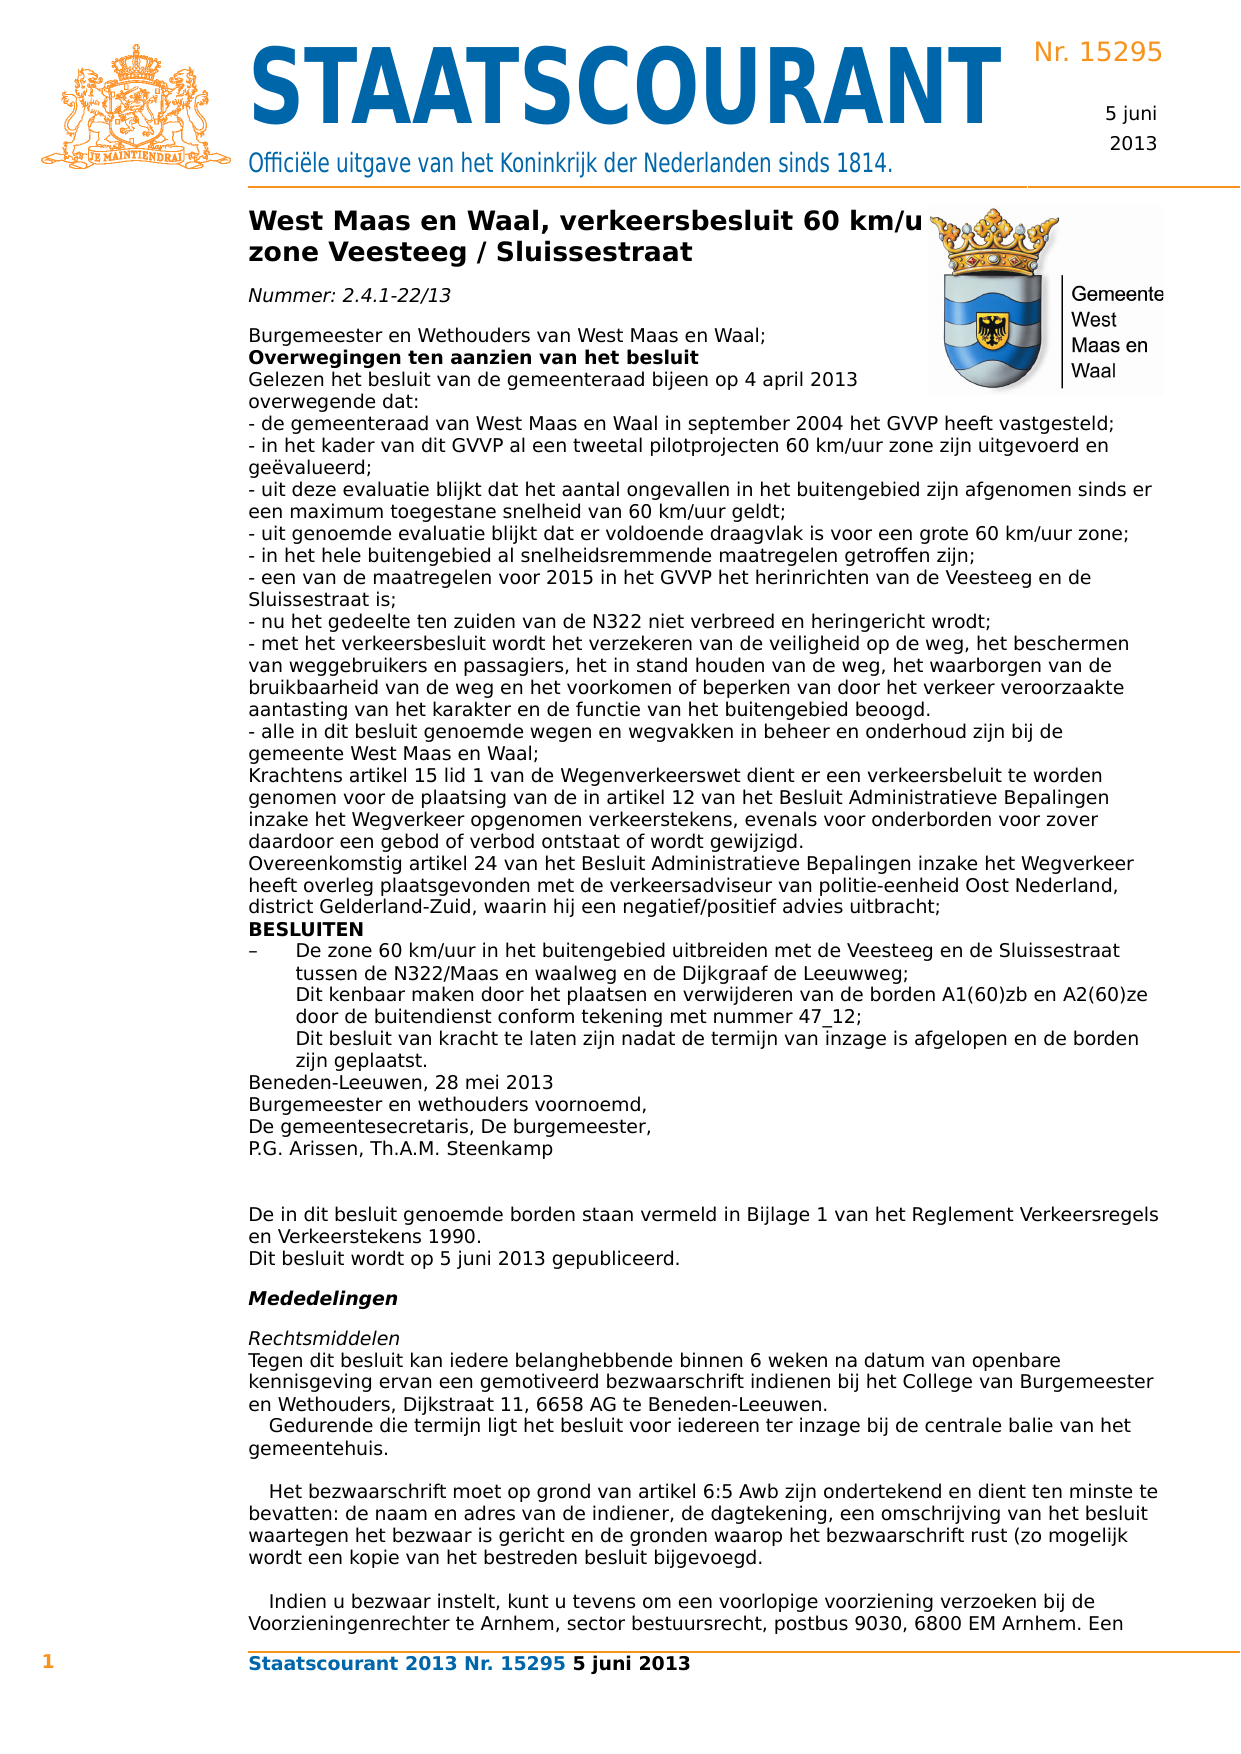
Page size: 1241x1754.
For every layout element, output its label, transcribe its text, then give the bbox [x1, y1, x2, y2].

text P.G. Arissen, Th.A.M. Steenkamp [248, 1138, 1163, 1160]
text - met het verkeersbesluit wordt het verzekeren van de veiligheid op de weg, het beschermen van weggebruikers en passagiers, het in stand houden van de weg, het waarborgen van de bruikbaarheid van de weg en het voorkomen of beperken van door het verkeer veroorzaakte aantasting van het karakter en de functie van het buitengebied beoogd. [248, 633, 1163, 721]
subtitle Overwegingen ten aanzien van het besluit [248, 347, 927, 369]
text Overeenkomstig artikel 24 van het Besluit Administratieve Bepalingen inzake het Wegverkeer heeft overleg plaatsgevonden met de verkeersadviseur van politie-eenheid Oost Nederland, district Gelderland-Zuid, waarin hij een negatief/positief advies uitbracht; [248, 852, 1163, 918]
text - nu het gedeelte ten zuiden van de N322 niet verbreed en heringericht wrodt; [248, 611, 1163, 633]
text BESLUITEN [248, 918, 1163, 940]
subtitle Rechtsmiddelen [248, 1327, 1163, 1349]
text - uit deze evaluatie blijkt dat het aantal ongevallen in het buitengebied zijn afgenomen sinds er een maximum toegestane snelheid van 60 km/uur geldt; [248, 479, 1163, 523]
list Dit besluit van kracht te laten zijn nadat de termijn van inzage is afgelopen en de borden zijn geplaatst. [248, 1028, 1163, 1072]
list Dit kenbaar maken door het plaatsen en verwijderen van de borden A1(60)zb en A2(60)ze door de buitendienst conform tekening met nummer 47_12; [248, 984, 1163, 1028]
text - alle in dit besluit genoemde wegen en wegvakken in beheer en onderhoud zijn bij de gemeente West Maas en Waal; [248, 721, 1163, 764]
subtitle Mededelingen [248, 1288, 1163, 1310]
list De zone 60 km/uur in het buitengebied uitbreiden met de Veesteeg en de Sluissestraat tussen de N322/Maas en waalweg en de Dijkgraaf de Leeuwweg; [248, 940, 1163, 984]
text Beneden-Leeuwen, 28 mei 2013 [248, 1072, 1163, 1094]
text overwegende dat: [248, 391, 1163, 413]
text - uit genoemde evaluatie blijkt dat er voldoende draagvlak is voor een grote 60 km/uur zone; [248, 523, 1163, 545]
text De in dit besluit genoemde borden staan vermeld in Bijlage 1 van het Reglement Verkeersregels en Verkeerstekens 1990. [248, 1204, 1163, 1248]
text Burgemeester en wethouders voornoemd, [248, 1094, 1163, 1116]
text - een van de maatregelen voor 2015 in het GVVP het herinrichten van de Veesteeg en de Sluissestraat is; [248, 567, 1163, 611]
picture [927, 205, 1164, 395]
text De gemeentesecretaris, De burgemeester, [248, 1116, 1163, 1138]
text Het bezwaarschrift moet op grond van artikel 6:5 Awb zijn ondertekend en dient ten minste te bevatten: de naam en adres van de indiener, de dagtekening, een omschrijving van het besluit waartegen het bezwaar is gericht en de gronden waarop het bezwaarschrift rust (zo mogelijk wordt een kopie van het bestreden besluit bijgevoegd. [248, 1481, 1163, 1569]
subtitle West Maas en Waal, verkeersbesluit 60 km/u zone Veesteeg / Sluissestraat [248, 206, 927, 268]
text Indien u bezwaar instelt, kunt u tevens om een voorlopige voorziening verzoeken bij de Voorzieningenrechter te Arnhem, sector bestuursrecht, postbus 9030, 6800 EM Arnhem. Een [248, 1591, 1163, 1635]
text Krachtens artikel 15 lid 1 van de Wegenverkeerswet dient er een verkeersbeluit te worden genomen voor de plaatsing van de in artikel 12 van het Besluit Administratieve Bepalingen inzake het Wegverkeer opgenomen verkeerstekens, evenals voor onderborden voor zover daardoor een gebod of verbod ontstaat of wordt gewijzigd. [248, 764, 1163, 852]
text Tegen dit besluit kan iedere belanghebbende binnen 6 weken na datum van openbare kennisgeving ervan een gemotiveerd bezwaarschrift indienen bij het College van Burgemeester en Wethouders, Dijkstraat 11, 6658 AG te Beneden-Leeuwen. [248, 1349, 1163, 1415]
text - in het kader van dit GVVP al een tweetal pilotprojecten 60 km/uur zone zijn uitgevoerd en geëvalueerd; [248, 435, 1163, 479]
text - in het hele buitengebied al snelheidsremmende maatregelen getroffen zijn; [248, 545, 1163, 567]
text Gedurende die termijn ligt het besluit voor iedereen ter inzage bij de centrale balie van het gemeentehuis. [248, 1415, 1163, 1459]
text Nummer: 2.4.1-22/13 [248, 285, 927, 307]
text Gelezen het besluit van de gemeenteraad bijeen op 4 april 2013 [248, 369, 927, 391]
text Burgemeester en Wethouders van West Maas en Waal; [248, 325, 927, 347]
text - de gemeenteraad van West Maas en Waal in september 2004 het GVVP heeft vastgesteld; [248, 413, 1163, 435]
text Dit besluit wordt op 5 juni 2013 gepubliceerd. [248, 1248, 1163, 1270]
picture [41, 44, 231, 169]
